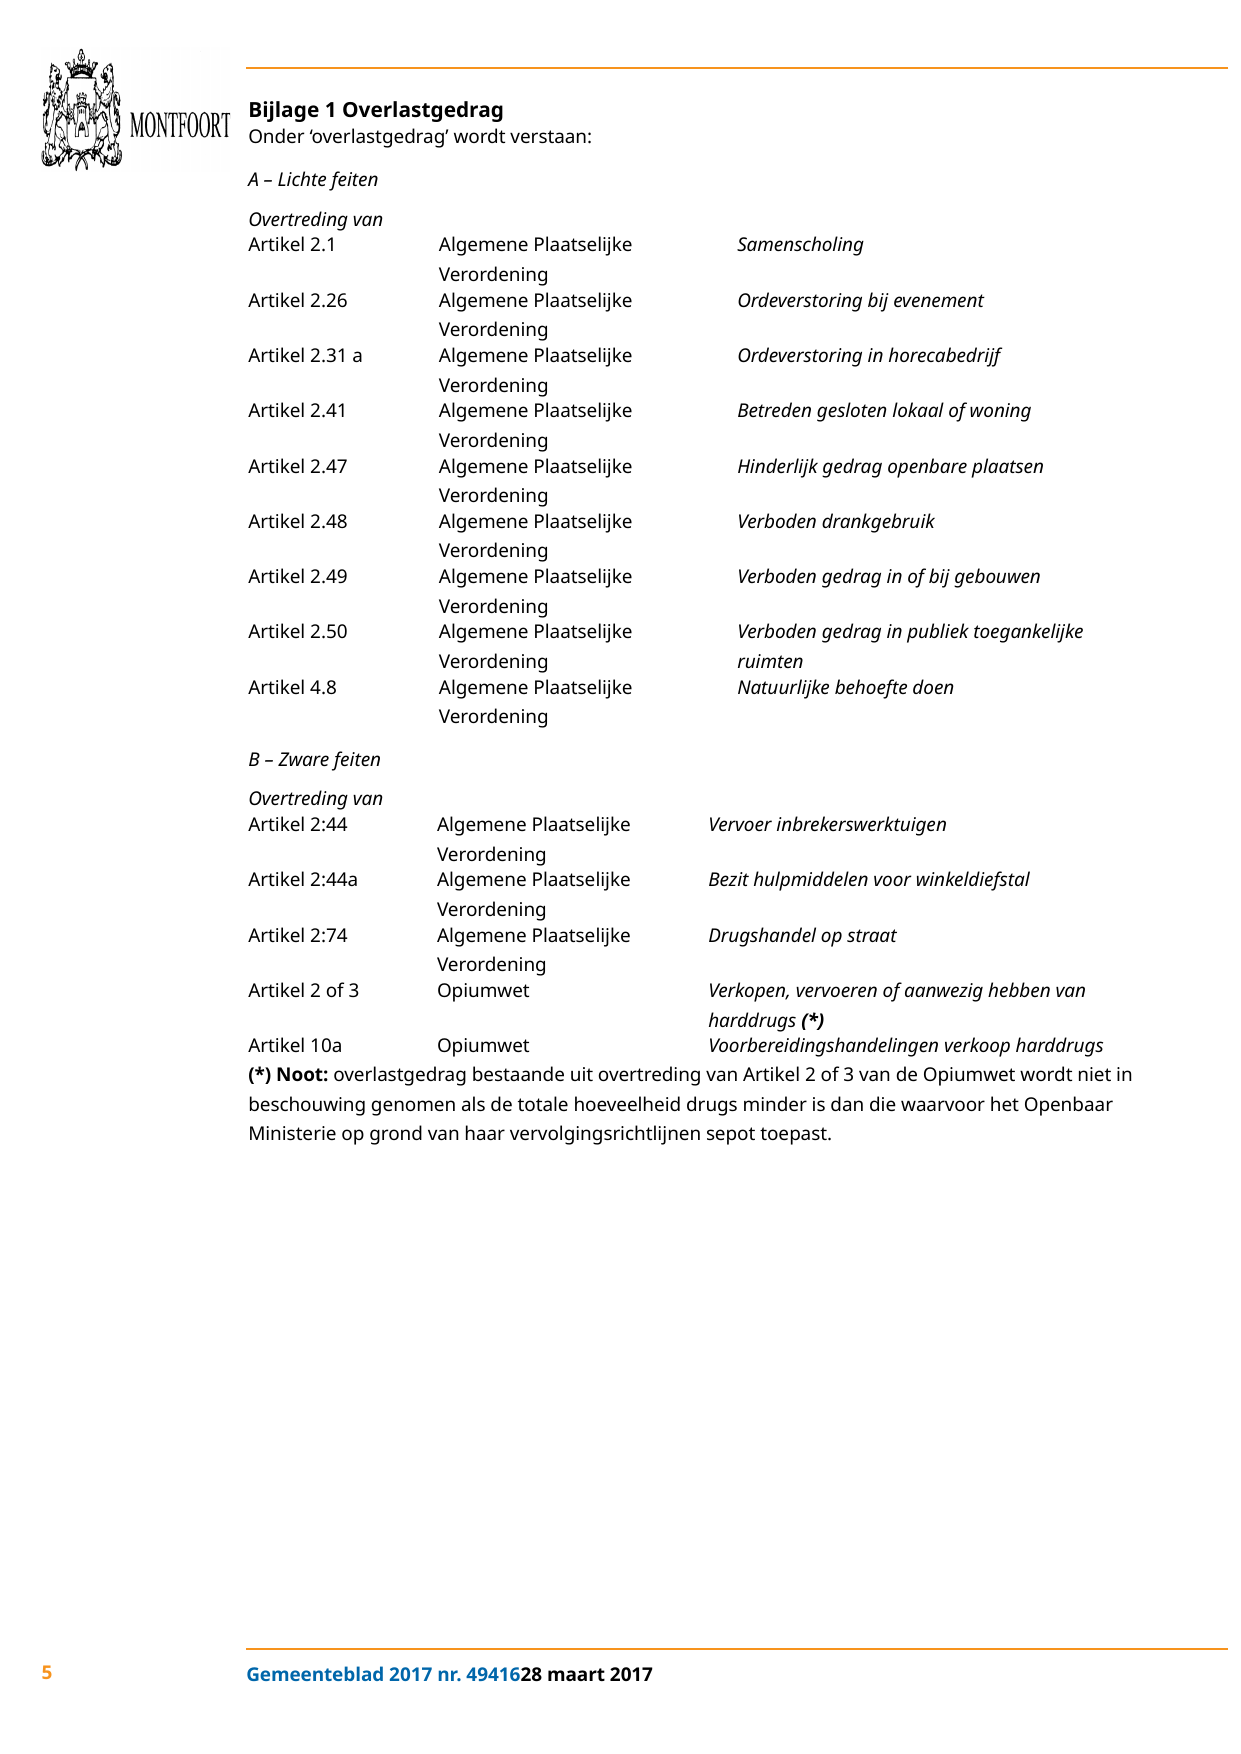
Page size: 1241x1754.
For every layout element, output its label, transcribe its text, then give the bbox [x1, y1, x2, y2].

table_cell Artikel 2.47 [248, 453, 439, 508]
text A – Lichte feiten [248, 166, 1152, 192]
text Bijlage 1 Overlastgedrag [248, 95, 1152, 123]
table_cell Algemene Plaatselijke Verordening [437, 922, 708, 977]
text (*) Noot: overlastgedrag bestaande uit overtreding van Artikel 2 of 3 van de Opiumwet wordt niet in beschouwing genomen als de totale hoeveelheid drugs minder is dan die waarvoor het Openbaar Ministerie op grond van haar vervolgingsrichtlijnen sepot toepast. [248, 1061, 1152, 1146]
table_header Algemene Plaatselijke Verordening [439, 232, 737, 287]
table_cell Algemene Plaatselijke Verordening [439, 564, 737, 619]
table_cell Artikel 10a [248, 1033, 437, 1058]
table_cell Artikel 4.8 [248, 674, 439, 729]
table_cell Algemene Plaatselijke Verordening [439, 398, 737, 453]
table_cell Artikel 2:44a [248, 867, 437, 922]
table_header Vervoer inbrekerswerktuigen [708, 811, 1152, 867]
table_cell Verboden gedrag in publiek toegankelijke ruimten [737, 619, 1152, 674]
text Overtreding van [248, 785, 1152, 811]
text Onder ‘overlastgedrag’ wordt verstaan: [248, 123, 1152, 149]
table_cell Verboden gedrag in of bij gebouwen [737, 564, 1152, 619]
table_cell Algemene Plaatselijke Verordening [439, 453, 737, 508]
table_cell Bezit hulpmiddelen voor winkeldiefstal [708, 867, 1152, 922]
table_header Samenscholing [737, 232, 1152, 287]
table_cell Algemene Plaatselijke Verordening [439, 674, 737, 729]
text Overtreding van [248, 206, 1152, 231]
table_cell Natuurlijke behoefte doen [737, 674, 1152, 729]
table_header Artikel 2.1 [248, 232, 439, 287]
table_cell Ordeverstoring bij evenement [737, 287, 1152, 342]
table_cell Algemene Plaatselijke Verordening [439, 287, 737, 342]
table_header Artikel 2:44 [248, 811, 437, 867]
table_cell Artikel 2.49 [248, 564, 439, 619]
table_cell Algemene Plaatselijke Verordening [439, 619, 737, 674]
table_cell Artikel 2.26 [248, 287, 439, 342]
table_cell Verkopen, vervoeren of aanwezig hebben van harddrugs (*) [708, 977, 1152, 1032]
table_cell Hinderlijk gedrag openbare plaatsen [737, 453, 1152, 508]
table_cell Voorbereidingshandelingen verkoop harddrugs [708, 1033, 1152, 1058]
table_cell Artikel 2:74 [248, 922, 437, 977]
table_cell Artikel 2.50 [248, 619, 439, 674]
table_cell Artikel 2.31 a [248, 342, 439, 397]
table_cell Algemene Plaatselijke Verordening [439, 508, 737, 563]
text B – Zware feiten [248, 746, 1152, 772]
table_cell Artikel 2.41 [248, 398, 439, 453]
picture [41, 47, 231, 172]
table_cell Opiumwet [437, 977, 708, 1032]
table_cell Drugshandel op straat [708, 922, 1152, 977]
table_cell Verboden drankgebruik [737, 508, 1152, 563]
table_cell Betreden gesloten lokaal of woning [737, 398, 1152, 453]
table_header Algemene Plaatselijke Verordening [437, 811, 708, 867]
table_cell Artikel 2.48 [248, 508, 439, 563]
table_cell Algemene Plaatselijke Verordening [437, 867, 708, 922]
table_cell Ordeverstoring in horecabedrijf [737, 342, 1152, 397]
table_cell Opiumwet [437, 1033, 708, 1058]
table_cell Artikel 2 of 3 [248, 977, 437, 1032]
table_cell Algemene Plaatselijke Verordening [439, 342, 737, 397]
